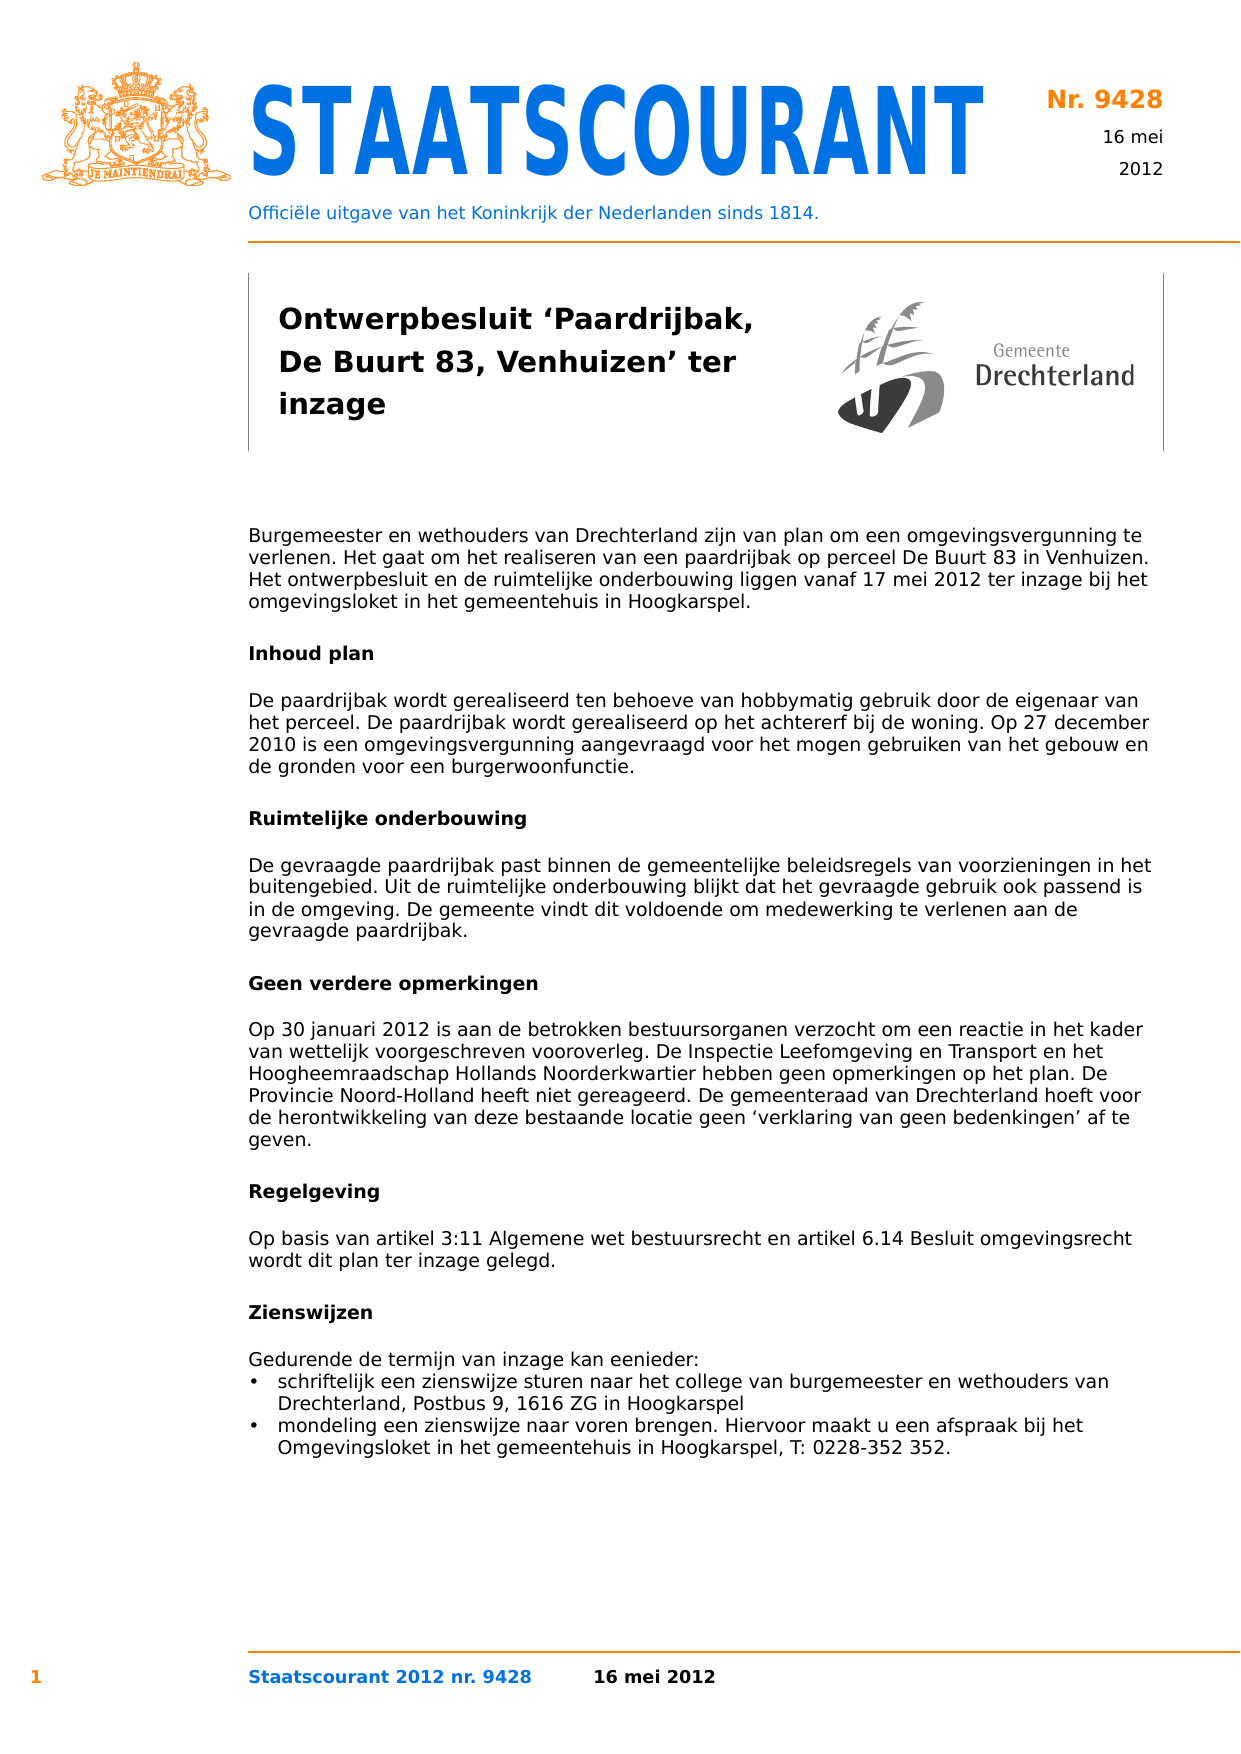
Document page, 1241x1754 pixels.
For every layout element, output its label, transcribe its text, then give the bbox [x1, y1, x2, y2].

table_header Nr. 9428 [998, 62, 1240, 121]
subtitle Ontwerpbesluit ‘Paardrijbak, De Buurt 83, Venhuizen’ ter inzage [249, 273, 1163, 451]
text De gevraagde paardrijbak past binnen de gemeentelijke beleidsregels van voorzieningen in het buitengebied. Uit de ruimtelijke onderbouwing blijkt dat het gevraagde gebruik ook passend is in de omgeving. De gemeente vindt dit voldoende om medewerking te verlenen aan de gevraagde paardrijbak. [248, 854, 1163, 942]
text • mondeling een zienswijze naar voren brengen. Hiervoor maakt u een afspraak bij het Omgevingsloket in het gemeentehuis in Hoogkarspel, T: 0228-352 352. [248, 1415, 1163, 1459]
text • schriftelijk een zienswijze sturen naar het college van burgemeester en wethouders van Drechterland, Postbus 9, 1616 ZG in Hoogkarspel [248, 1371, 1163, 1415]
subtitle Zienswijzen [248, 1302, 1163, 1324]
subtitle Ruimtelijke onderbouwing [248, 807, 1163, 829]
text De paardrijbak wordt gerealiseerd ten behoeve van hobbymatig gebruik door de eigenaar van het perceel. De paardrijbak wordt gerealiseerd op het achtererf bij de woning. Op 27 december 2010 is een omgevingsvergunning aangevraagd voor het mogen gebruiken van het gebouw en de gronden voor een burgerwoonfunctie. [248, 689, 1163, 777]
picture [41, 62, 231, 186]
table_header STAATSCOURANT [248, 62, 998, 203]
picture [838, 302, 1134, 433]
text Burgemeester en wethouders van Drechterland zijn van plan om een omgevingsvergunning te verlenen. Het gaat om het realiseren van een paardrijbak op perceel De Buurt 83 in Venhuizen. Het ontwerpbesluit en de ruimtelijke onderbouwing liggen vanaf 17 mei 2012 ter inzage bij het omgevingsloket in het gemeentehuis in Hoogkarspel. [248, 525, 1163, 613]
subtitle Geen verdere opmerkingen [248, 972, 1163, 994]
table_header [25, 62, 248, 241]
table_cell 16 mei [998, 121, 1240, 153]
table_cell Officiële uitgave van het Koninkrijk der Nederlanden sinds 1814. [248, 203, 1240, 241]
text Op basis van artikel 3:11 Algemene wet bestuursrecht en artikel 6.14 Besluit omgevingsrecht wordt dit plan ter inzage gelegd. [248, 1228, 1163, 1272]
text Gedurende de termijn van inzage kan eenieder: [248, 1349, 1163, 1371]
subtitle Inhoud plan [248, 643, 1163, 664]
table_cell 2012 [998, 153, 1240, 203]
subtitle Regelgeving [248, 1181, 1163, 1203]
text Op 30 januari 2012 is aan de betrokken bestuursorganen verzocht om een reactie in het kader van wettelijk voorgeschreven vooroverleg. De Inspectie Leefomgeving en Transport en het Hoogheemraadschap Hollands Noorderkwartier hebben geen opmerkingen op het plan. De Provincie Noord-Holland heeft niet gereageerd. De gemeenteraad van Drechterland hoeft voor de herontwikkeling van deze bestaande locatie geen ‘verklaring van geen bedenkingen’ af te geven. [248, 1019, 1163, 1151]
